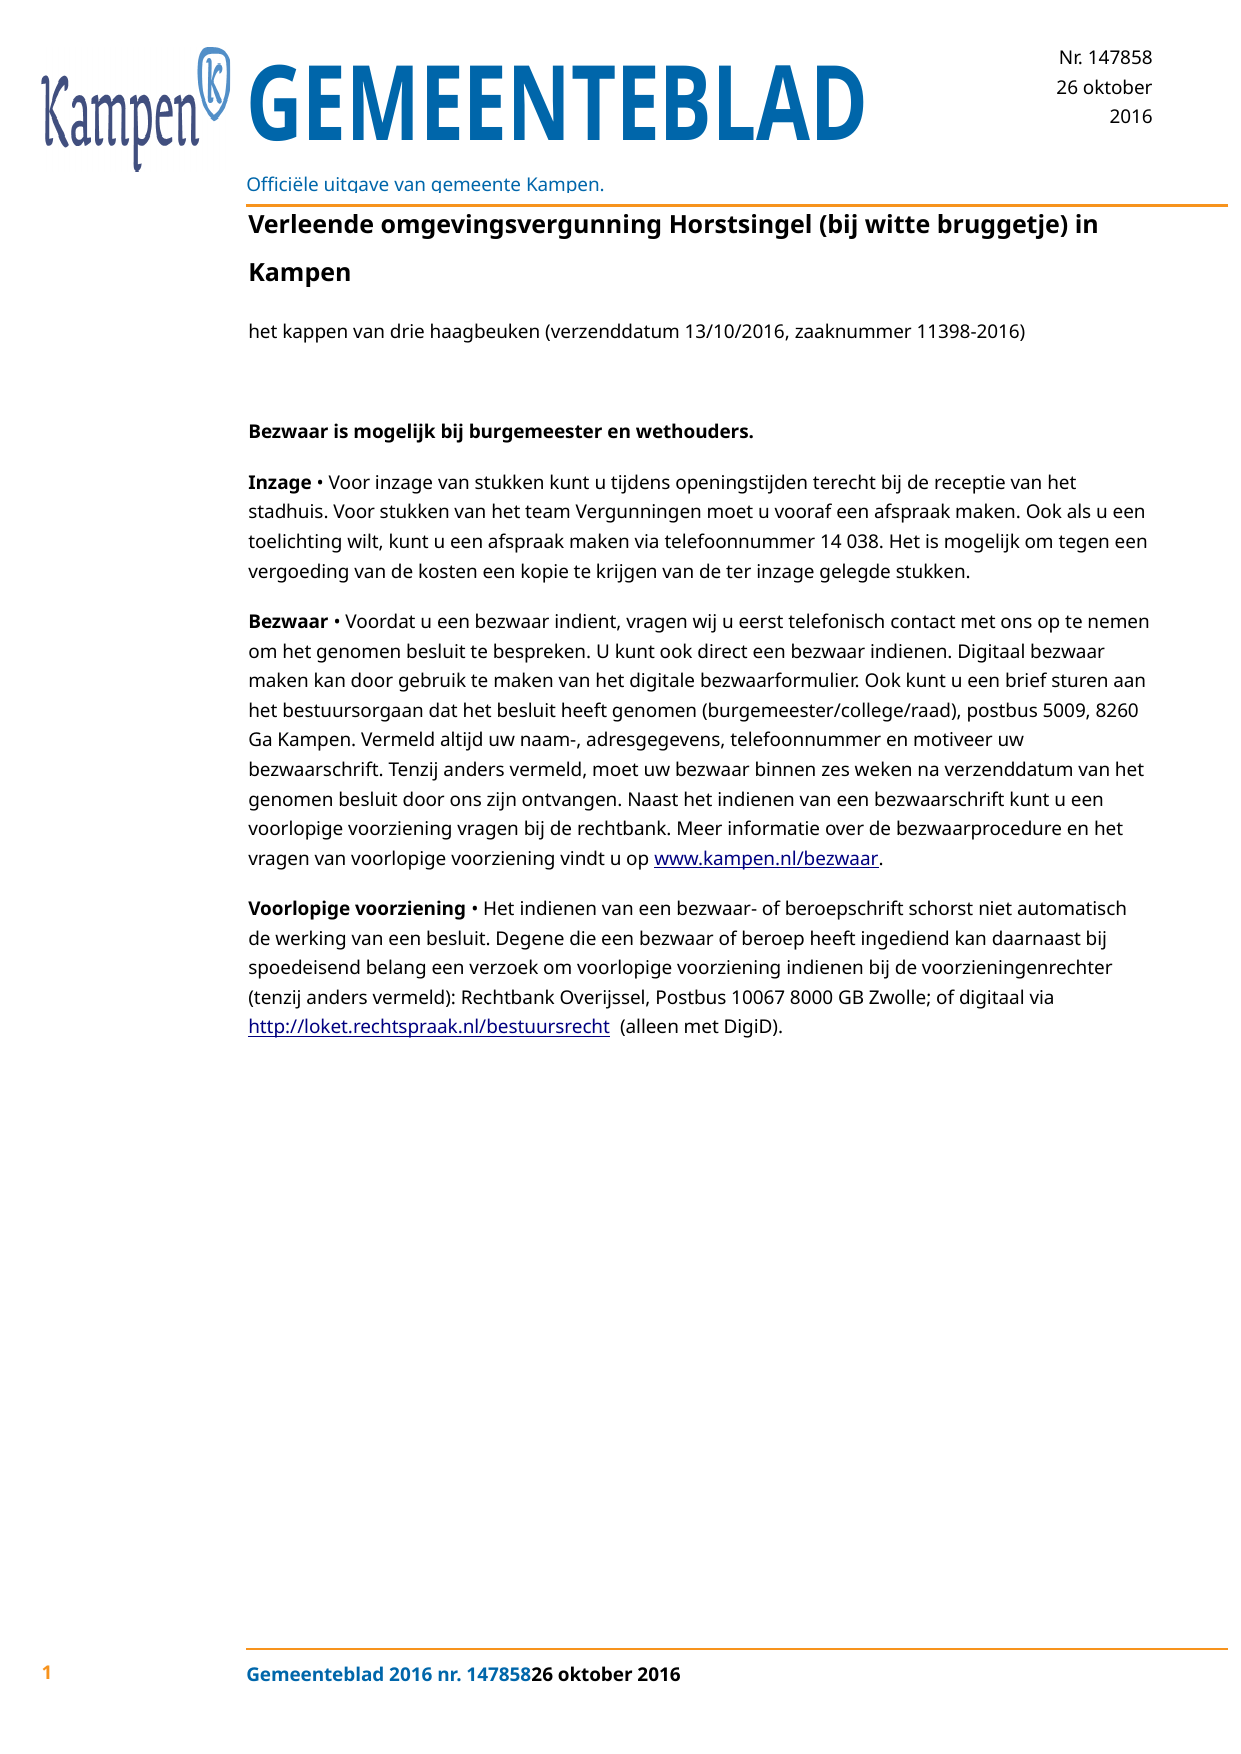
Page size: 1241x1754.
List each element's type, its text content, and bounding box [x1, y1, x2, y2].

text Voorlopige voorziening • Het indienen van een bezwaar- of beroepschrift schorst niet automatisch de werking van een besluit. Degene die een bezwaar of beroep heeft ingediend kan daarnaast bij spoedeisend belang een verzoek om voorlopige voorziening indienen bij de voorzieningenrechter (tenzij anders vermeld): Rechtbank Overijssel, Postbus 10067 8000 GB Zwolle; of digitaal via http://loket.rechtspraak.nl/bestuursrecht (alleen met DigiD). [248, 895, 1152, 1039]
picture [41, 47, 231, 172]
text Bezwaar • Voordat u een bezwaar indient, vragen wij u eerst telefonisch contact met ons op te nemen om het genomen besluit te bespreken. U kunt ook direct een bezwaar indienen. Digitaal bezwaar maken kan door gebruik te maken van het digitale bezwaarformulier. Ook kunt u een brief sturen aan het bestuursorgaan dat het besluit heeft genomen (burgemeester/college/raad), postbus 5009, 8260 Ga Kampen. Vermeld altijd uw naam-, adresgegevens, telefoonnummer en motiveer uw bezwaarschrift. Tenzij anders vermeld, moet uw bezwaar binnen zes weken na verzenddatum van het genomen besluit door ons zijn ontvangen. Naast het indienen van een bezwaarschrift kunt u een voorlopige voorziening vragen bij de rechtbank. Meer informatie over de bezwaarprocedure en het vragen van voorlopige voorziening vindt u op www.kampen.nl/bezwaar. [248, 608, 1152, 871]
text het kappen van drie haagbeuken (verzenddatum 13/10/2016, zaaknummer 11398-2016) [248, 318, 1152, 344]
text Inzage • Voor inzage van stukken kunt u tijdens openingstijden terecht bij de receptie van het stadhuis. Voor stukken van het team Vergunningen moet u vooraf een afspraak maken. Ook als u een toelichting wilt, kunt u een afspraak maken via telefoonnummer 14 038. Het is mogelijk om tegen een vergoeding van de kosten een kopie te krijgen van de ter inzage gelegde stukken. [248, 469, 1152, 584]
text Bezwaar is mogelijk bij burgemeester en wethouders. [248, 419, 1152, 444]
text Verleende omgevingsvergunning Horstsingel (bij witte bruggetje) in Kampen [248, 207, 1152, 288]
